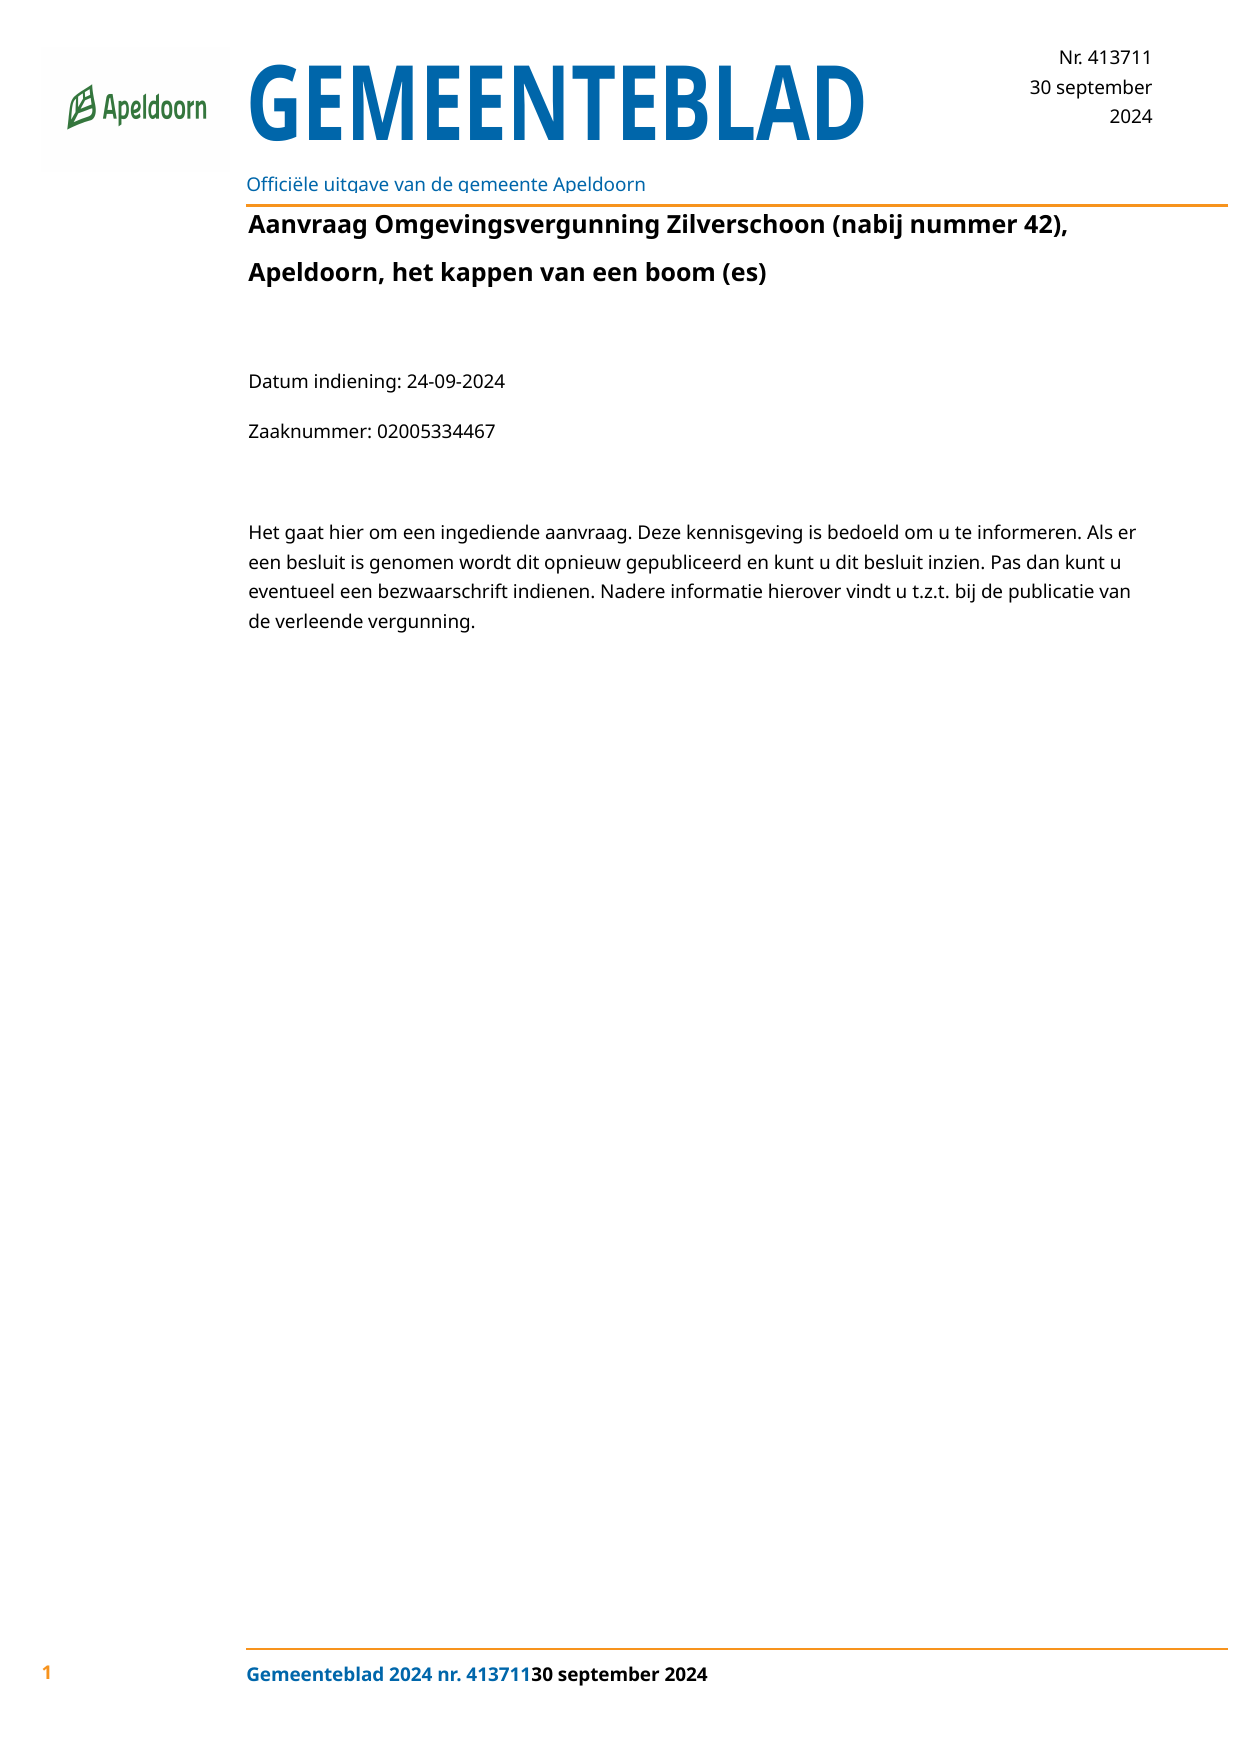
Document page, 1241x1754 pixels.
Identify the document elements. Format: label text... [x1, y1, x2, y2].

text Het gaat hier om een ingediende aanvraag. Deze kennisgeving is bedoeld om u te informeren. Als er een besluit is genomen wordt dit opnieuw gepubliceerd en kunt u dit besluit inzien. Pas dan kunt u eventueel een bezwaarschrift indienen. Nadere informatie hierover vindt u t.z.t. bij de publicatie van de verleende vergunning. [248, 519, 1152, 634]
text Aanvraag Omgevingsvergunning Zilverschoon (nabij nummer 42), Apeldoorn, het kappen van een boom (es) [248, 207, 1152, 288]
picture [41, 47, 231, 172]
text Zaaknummer: 02005334467 [248, 419, 1152, 444]
text Datum indiening: 24-09-2024 [248, 368, 1152, 394]
